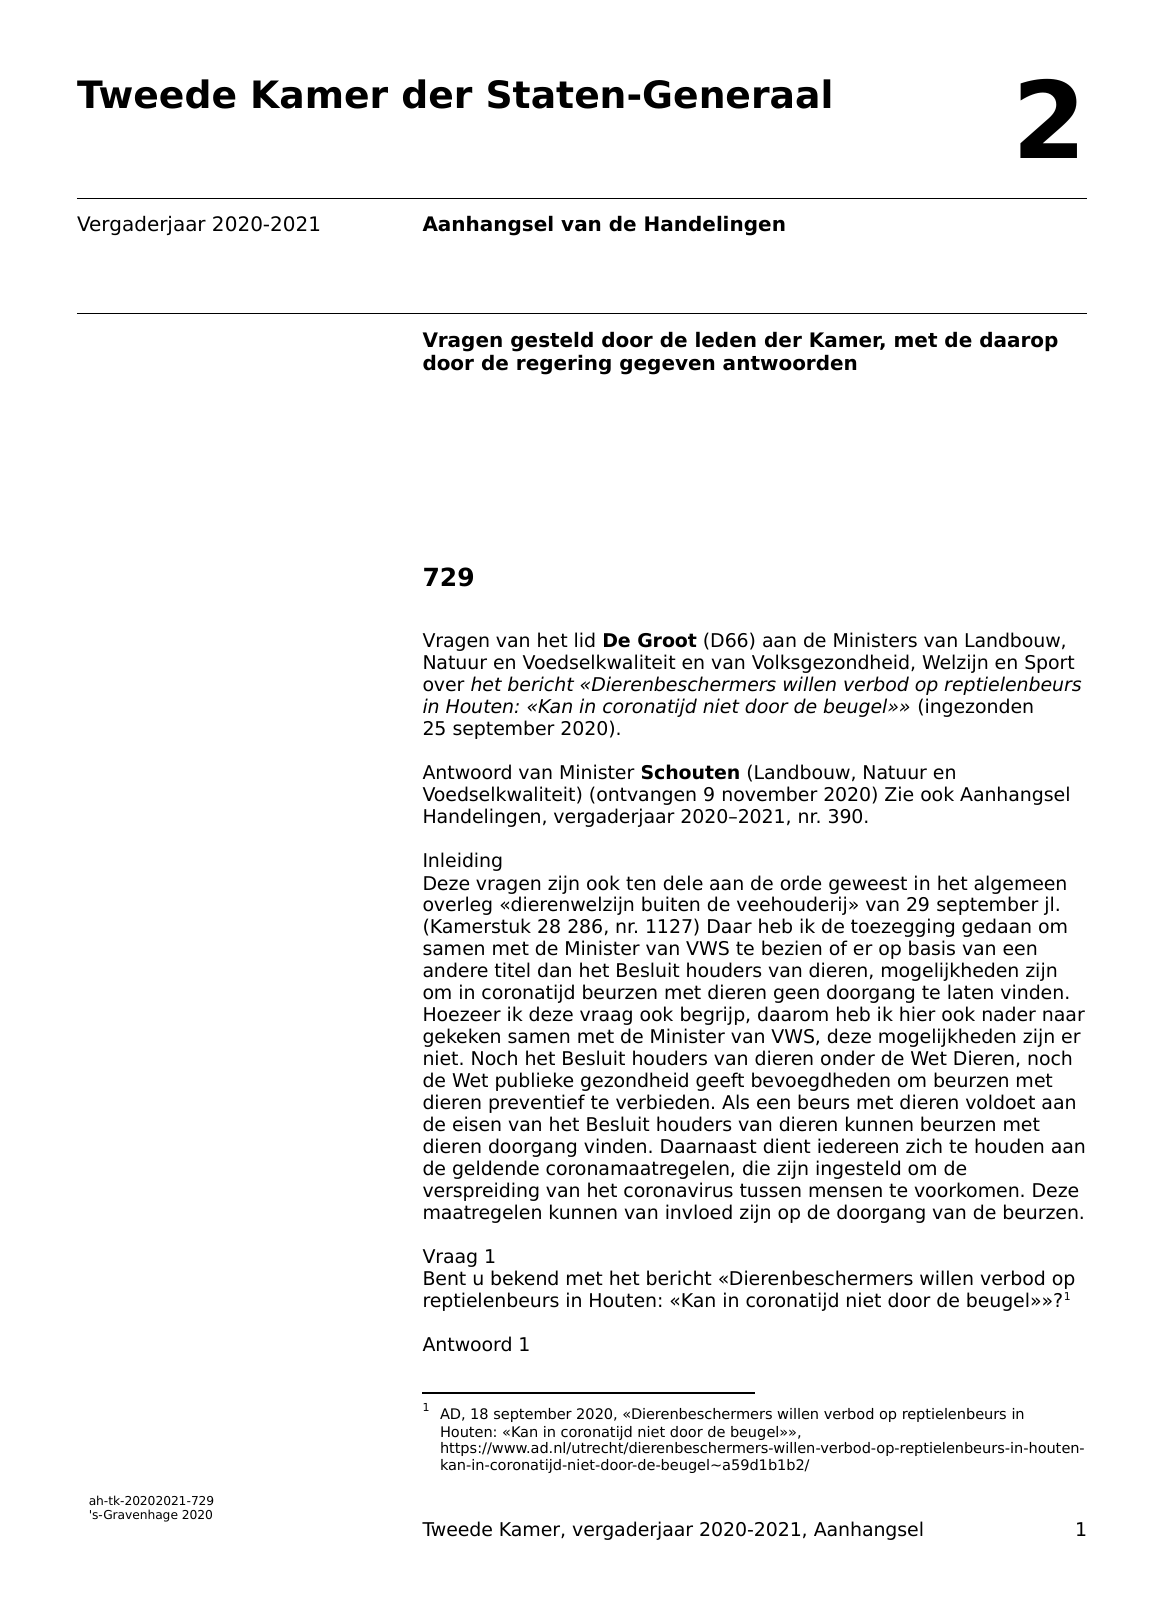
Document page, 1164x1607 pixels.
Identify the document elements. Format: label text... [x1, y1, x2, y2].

text Bent u bekend met het bericht «Dierenbeschermers willen verbod op reptielenbeurs in Houten: «Kan in coronatijd niet door de beugel»»? [422, 1268, 1087, 1312]
text AD, 18 september 2020, «Dierenbeschermers willen verbod op reptielenbeurs in Houten: «Kan in coronatijd niet door de beugel»», https://www.ad.nl/utrecht/dierenbeschermers-willen-verbod-op-reptielenbeurs-in-houten-kan-in-coronatijd-niet-door-de-beugel~a59d1b1b2/ [422, 1402, 1087, 1474]
text 729 [422, 563, 1087, 592]
text ah-tk-20202021-729 [88, 1494, 323, 1508]
text Vragen van het lid De Groot (D66) aan de Ministers van Landbouw, Natuur en Voedselkwaliteit en van Volksgezondheid, Welzijn en Sport over het bericht «Dierenbeschermers willen verbod op reptielenbeurs in Houten: «Kan in coronatijd niet door de beugel»» (ingezonden 25 september 2020). [422, 630, 1087, 740]
text Deze vragen zijn ook ten dele aan de orde geweest in het algemeen overleg «dierenwelzijn buiten de veehouderij» van 29 september jl. (Kamerstuk 28 286, nr. 1127) Daar heb ik de toezegging gedaan om samen met de Minister van VWS te bezien of er op basis van een andere titel dan het Besluit houders van dieren, mogelijkheden zijn om in coronatijd beurzen met dieren geen doorgang te laten vinden. [422, 872, 1087, 1004]
table_header Tweede Kamer der Staten-Generaal [77, 59, 886, 198]
text Inleiding [422, 850, 1087, 872]
text Antwoord van Minister Schouten (Landbouw, Natuur en Voedselkwaliteit) (ontvangen 9 november 2020) Zie ook Aanhangsel Handelingen, vergaderjaar 2020–2021, nr. 390. [422, 762, 1087, 828]
text Vraag 1 [422, 1246, 1087, 1268]
text Antwoord 1 [422, 1334, 1087, 1356]
table_header 2 [886, 59, 1087, 198]
table_cell Vragen gesteld door de leden der Kamer, met de daarop door de regering gegeven antwoorden [422, 314, 1087, 375]
table_cell [77, 314, 422, 375]
table_cell Aanhangsel van de Handelingen [422, 199, 1087, 313]
table_cell Vergaderjaar 2020-2021 [77, 199, 422, 313]
text 's-Gravenhage 2020 [88, 1508, 323, 1522]
text Hoezeer ik deze vraag ook begrijp, daarom heb ik hier ook nader naar gekeken samen met de Minister van VWS, deze mogelijkheden zijn er niet. Noch het Besluit houders van dieren onder de Wet Dieren, noch de Wet publieke gezondheid geeft bevoegdheden om beurzen met dieren preventief te verbieden. Als een beurs met dieren voldoet aan de eisen van het Besluit houders van dieren kunnen beurzen met dieren doorgang vinden. Daarnaast dient iedereen zich te houden aan de geldende coronamaatregelen, die zijn ingesteld om de verspreiding van het coronavirus tussen mensen te voorkomen. Deze maatregelen kunnen van invloed zijn op de doorgang van de beurzen. [422, 1004, 1087, 1224]
